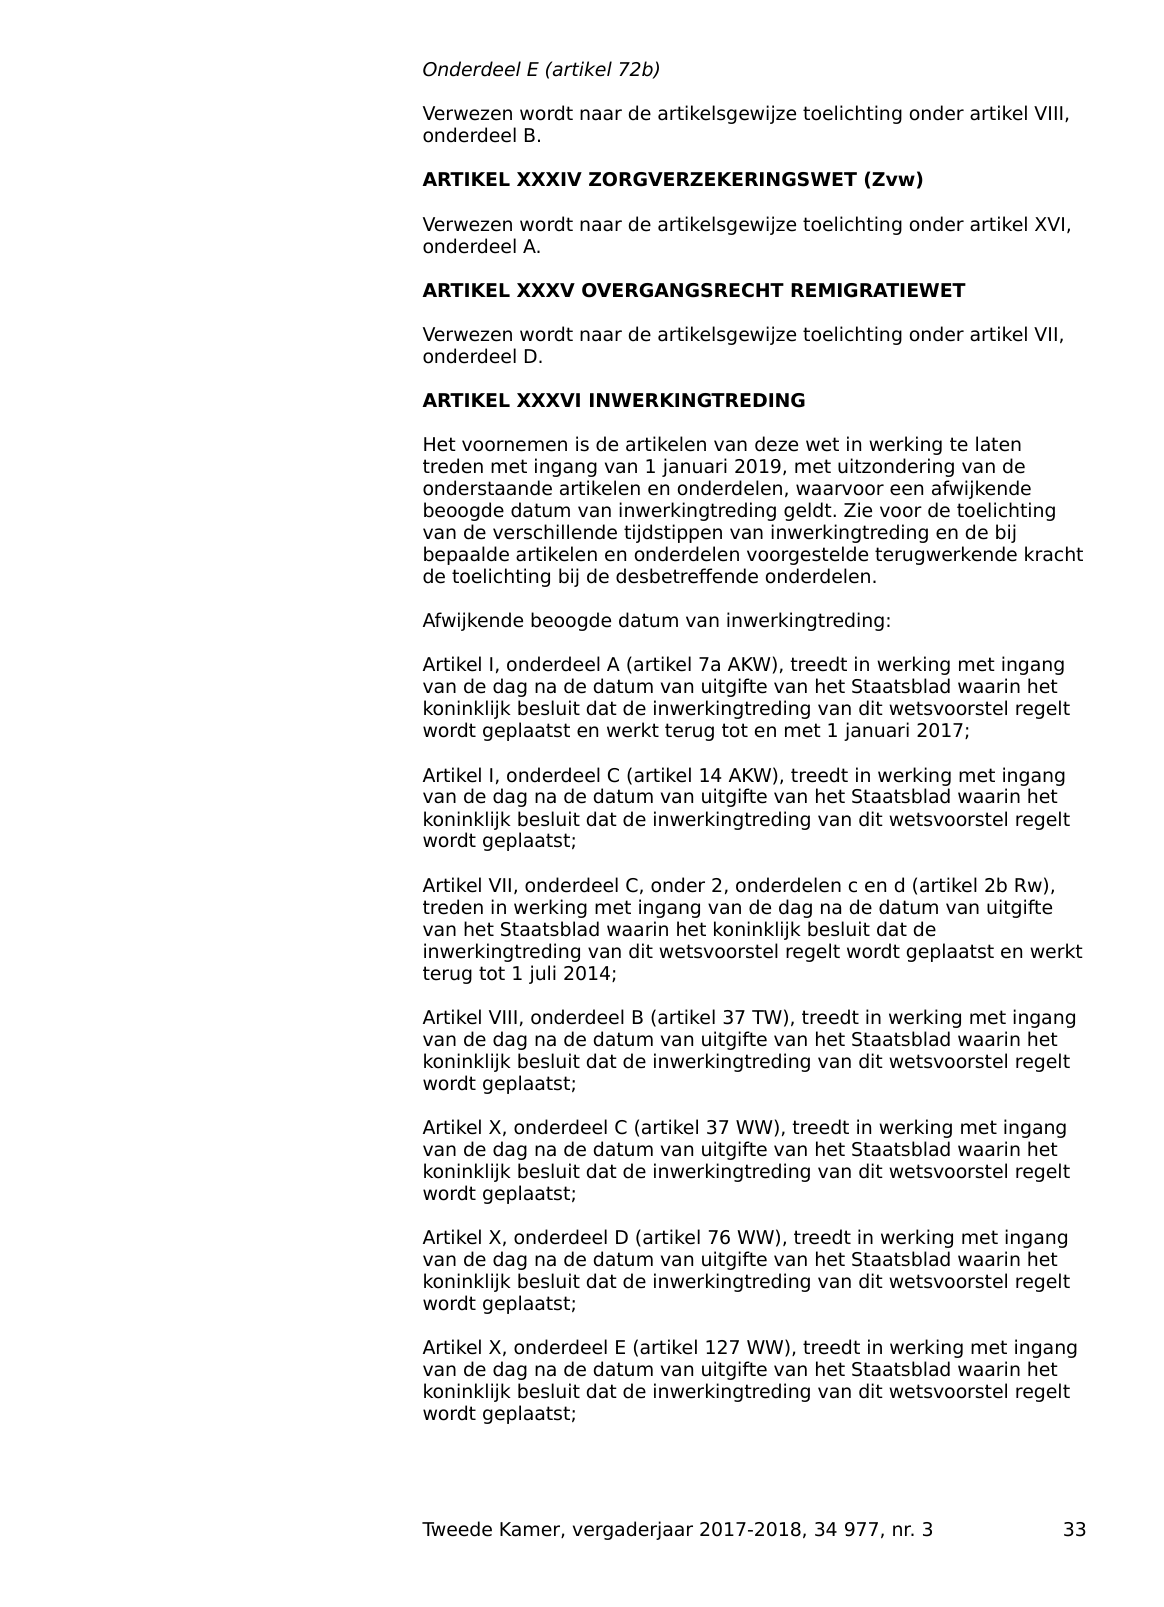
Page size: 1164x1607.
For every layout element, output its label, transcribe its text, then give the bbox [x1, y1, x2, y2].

text Het voornemen is de artikelen van deze wet in werking te laten treden met ingang van 1 januari 2019, met uitzondering van de onderstaande artikelen en onderdelen, waarvoor een afwijkende beoogde datum van inwerkingtreding geldt. Zie voor de toelichting van de verschillende tijdstippen van inwerkingtreding en de bij bepaalde artikelen en onderdelen voorgestelde terugwerkende kracht de toelichting bij de desbetreffende onderdelen. [422, 434, 1087, 588]
text Afwijkende beoogde datum van inwerkingtreding: [422, 610, 1087, 632]
text Artikel X, onderdeel D (artikel 76 WW), treedt in werking met ingang van de dag na de datum van uitgifte van het Staatsblad waarin het koninklijk besluit dat de inwerkingtreding van dit wetsvoorstel regelt wordt geplaatst; [422, 1227, 1087, 1315]
subtitle Onderdeel E (artikel 72b) [422, 59, 1087, 81]
text Verwezen wordt naar de artikelsgewijze toelichting onder artikel XVI, onderdeel A. [422, 213, 1087, 257]
subtitle ARTIKEL XXXVI INWERKINGTREDING [422, 390, 1087, 412]
text Verwezen wordt naar de artikelsgewijze toelichting onder artikel VIII, onderdeel B. [422, 103, 1087, 147]
text Artikel VIII, onderdeel B (artikel 37 TW), treedt in werking met ingang van de dag na de datum van uitgifte van het Staatsblad waarin het koninklijk besluit dat de inwerkingtreding van dit wetsvoorstel regelt wordt geplaatst; [422, 1007, 1087, 1094]
subtitle ARTIKEL XXXIV ZORGVERZEKERINGSWET (Zvw) [422, 169, 1087, 191]
text Verwezen wordt naar de artikelsgewijze toelichting onder artikel VII, onderdeel D. [422, 324, 1087, 368]
text Artikel I, onderdeel A (artikel 7a AKW), treedt in werking met ingang van de dag na de datum van uitgifte van het Staatsblad waarin het koninklijk besluit dat de inwerkingtreding van dit wetsvoorstel regelt wordt geplaatst en werkt terug tot en met 1 januari 2017; [422, 654, 1087, 742]
subtitle ARTIKEL XXXV OVERGANGSRECHT REMIGRATIEWET [422, 280, 1087, 302]
text Artikel VII, onderdeel C, onder 2, onderdelen c en d (artikel 2b Rw), treden in werking met ingang van de dag na de datum van uitgifte van het Staatsblad waarin het koninklijk besluit dat de inwerkingtreding van dit wetsvoorstel regelt wordt geplaatst en werkt terug tot 1 juli 2014; [422, 874, 1087, 984]
text Artikel X, onderdeel E (artikel 127 WW), treedt in werking met ingang van de dag na de datum van uitgifte van het Staatsblad waarin het koninklijk besluit dat de inwerkingtreding van dit wetsvoorstel regelt wordt geplaatst; [422, 1337, 1087, 1425]
text Artikel I, onderdeel C (artikel 14 AKW), treedt in werking met ingang van de dag na de datum van uitgifte van het Staatsblad waarin het koninklijk besluit dat de inwerkingtreding van dit wetsvoorstel regelt wordt geplaatst; [422, 764, 1087, 852]
text Artikel X, onderdeel C (artikel 37 WW), treedt in werking met ingang van de dag na de datum van uitgifte van het Staatsblad waarin het koninklijk besluit dat de inwerkingtreding van dit wetsvoorstel regelt wordt geplaatst; [422, 1117, 1087, 1205]
